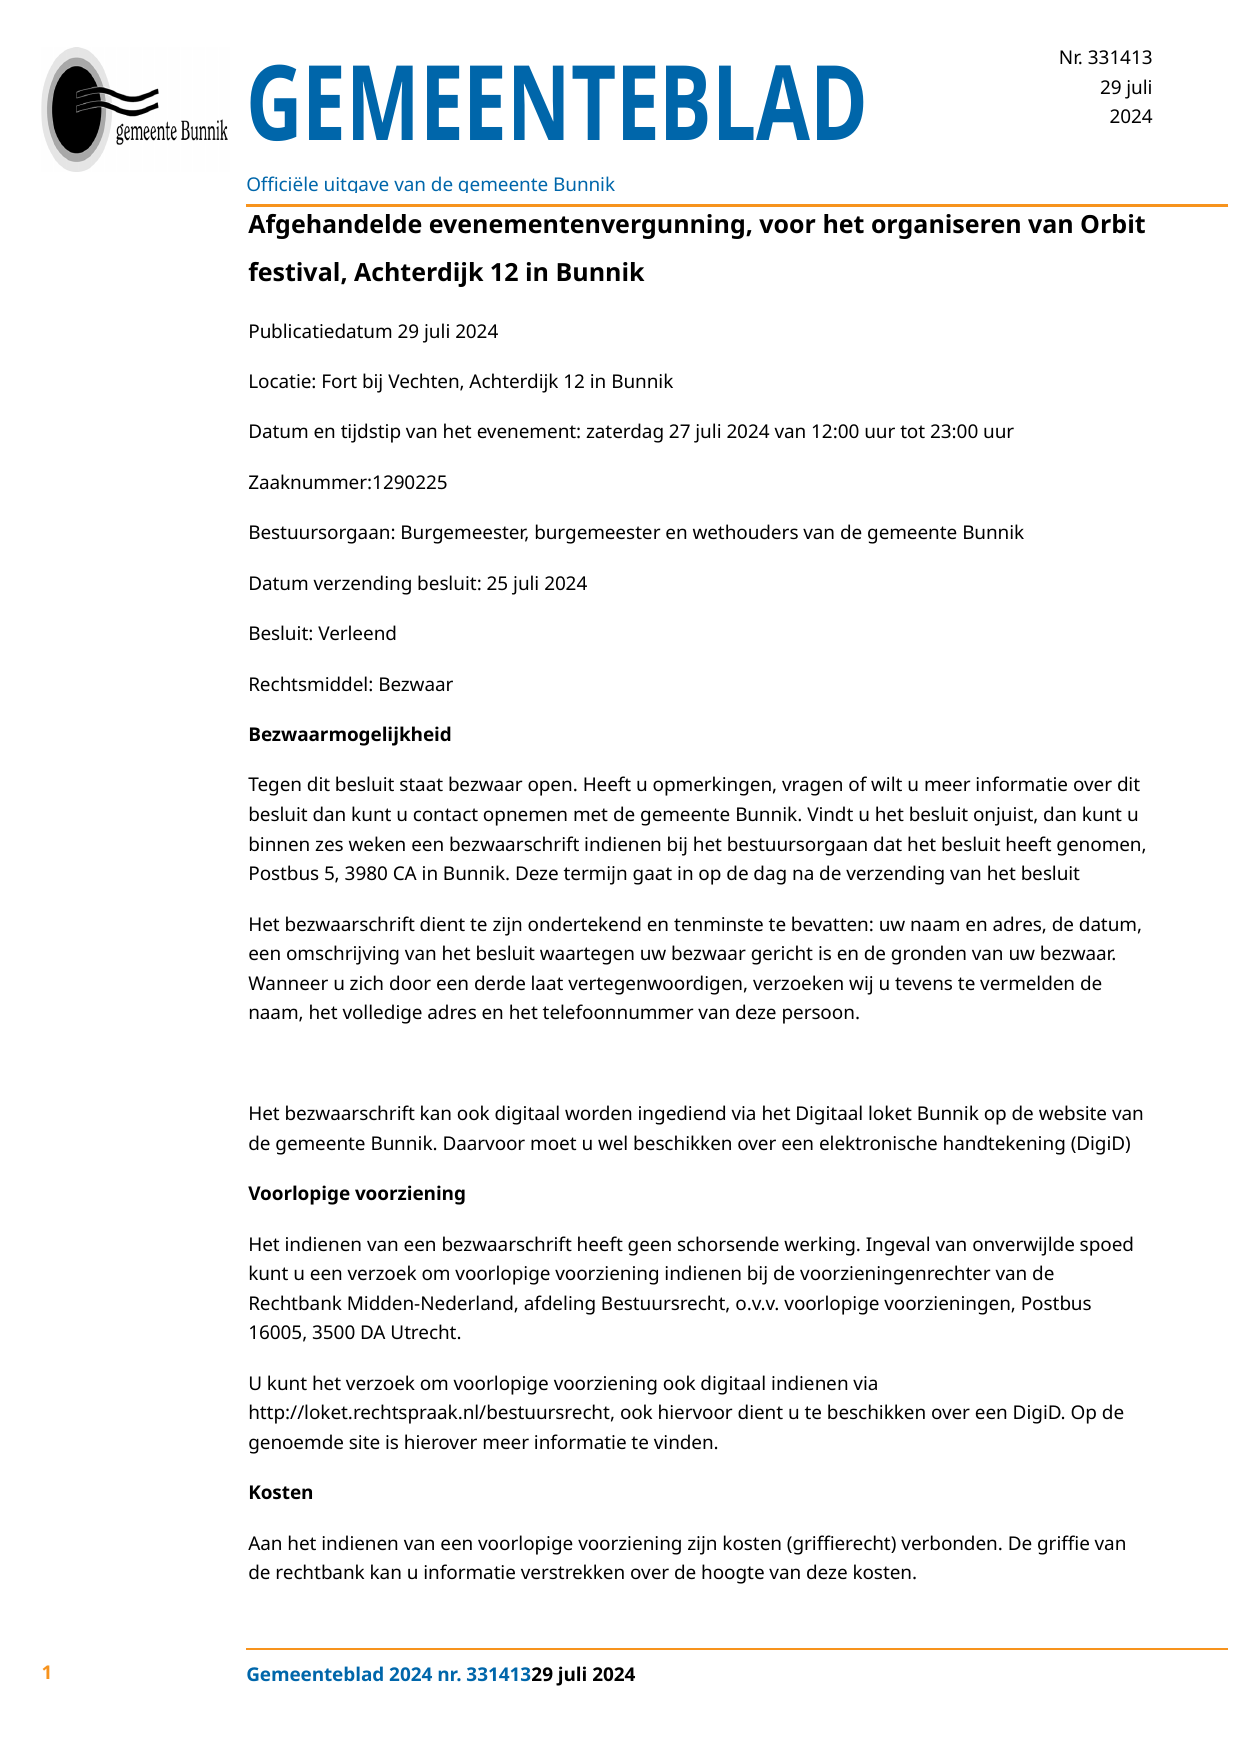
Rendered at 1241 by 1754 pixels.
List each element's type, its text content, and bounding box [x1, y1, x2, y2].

text Voorlopige voorziening [248, 1180, 1152, 1206]
text Rechtsmiddel: Bezwaar [248, 671, 1152, 697]
picture [41, 47, 231, 172]
text Locatie: Fort bij Vechten, Achterdijk 12 in Bunnik [248, 368, 1152, 394]
text Bestuursorgaan: Burgemeester, burgemeester en wethouders van de gemeente Bunnik [248, 519, 1152, 545]
text Kosten [248, 1479, 1152, 1505]
text Aan het indienen van een voorlopige voorziening zijn kosten (griffierecht) verbonden. De griffie van de rechtbank kan u informatie verstrekken over de hoogte van deze kosten. [248, 1530, 1152, 1585]
text Het indienen van een bezwaarschrift heeft geen schorsende werking. Ingeval van onverwijlde spoed kunt u een verzoek om voorlopige voorziening indienen bij de voorzieningenrechter van de Rechtbank Midden-Nederland, afdeling Bestuursrecht, o.v.v. voorlopige voorzieningen, Postbus 16005, 3500 DA Utrecht. [248, 1231, 1152, 1345]
text Datum en tijdstip van het evenement: zaterdag 27 juli 2024 van 12:00 uur tot 23:00 uur [248, 419, 1152, 444]
text Besluit: Verleend [248, 620, 1152, 646]
text Tegen dit besluit staat bezwaar open. Heeft u opmerkingen, vragen of wilt u meer informatie over dit besluit dan kunt u contact opnemen met de gemeente Bunnik. Vindt u het besluit onjuist, dan kunt u binnen zes weken een bezwaarschrift indienen bij het bestuursorgaan dat het besluit heeft genomen, Postbus 5, 3980 CA in Bunnik. Deze termijn gaat in op de dag na de verzending van het besluit [248, 772, 1152, 886]
text Publicatiedatum 29 juli 2024 [248, 318, 1152, 344]
text Datum verzending besluit: 25 juli 2024 [248, 570, 1152, 596]
text Het bezwaarschrift kan ook digitaal worden ingediend via het Digitaal loket Bunnik op de website van de gemeente Bunnik. Daarvoor moet u wel beschikken over een elektronische handtekening (DigiD) [248, 1100, 1152, 1156]
text Bezwaarmogelijkheid [248, 721, 1152, 747]
text Het bezwaarschrift dient te zijn ondertekend en tenminste te bevatten: uw naam en adres, de datum, een omschrijving van het besluit waartegen uw bezwaar gericht is en de gronden van uw bezwaar. Wanneer u zich door een derde laat vertegenwoordigen, verzoeken wij u tevens te vermelden de naam, het volledige adres en het telefoonnummer van deze persoon. [248, 911, 1152, 1025]
text U kunt het verzoek om voorlopige voorziening ook digitaal indienen via http://loket.rechtspraak.nl/bestuursrecht, ook hiervoor dient u te beschikken over een DigiD. Op de genoemde site is hierover meer informatie te vinden. [248, 1370, 1152, 1455]
text Zaaknummer:1290225 [248, 469, 1152, 495]
text Afgehandelde evenementenvergunning, voor het organiseren van Orbit festival, Achterdijk 12 in Bunnik [248, 207, 1152, 288]
